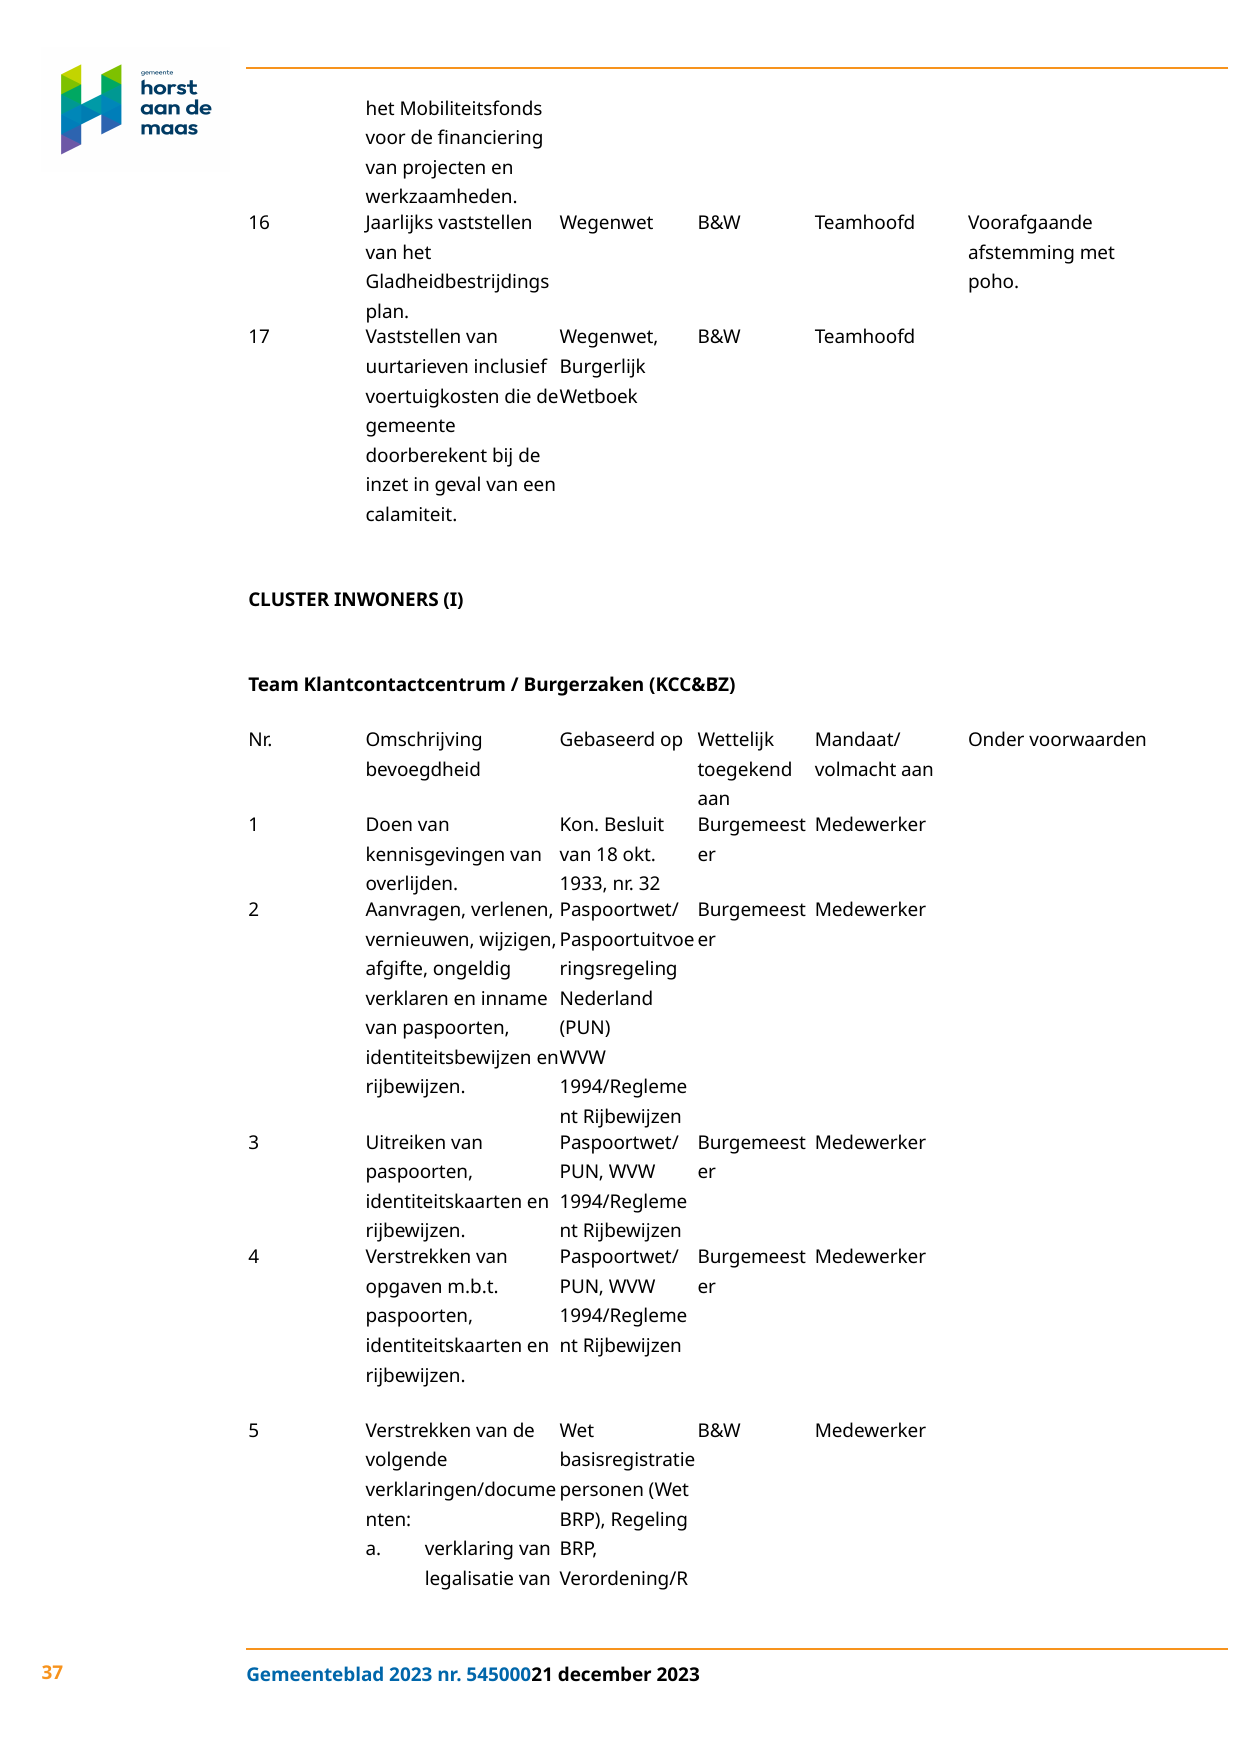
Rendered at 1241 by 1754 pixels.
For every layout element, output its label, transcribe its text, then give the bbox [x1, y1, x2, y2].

table_cell Wettelijk toegekend aan [697, 726, 814, 811]
table_cell Paspoortwet/ Paspoortuitvoeringsregeling Nederland (PUN) WVW 1994/Reglement Rijbewijzen [559, 896, 697, 1129]
table_cell 17 [248, 324, 365, 557]
table_cell Burgemeester [697, 896, 814, 1129]
table_cell Paspoortwet/PUN, WVW 1994/Reglement Rijbewijzen [559, 1244, 697, 1417]
table_cell Medewerker [815, 1417, 968, 1591]
table_cell [968, 1244, 1152, 1417]
table_cell 16 [248, 209, 365, 324]
table_cell [968, 896, 1152, 1129]
table_cell Wegenwet [559, 209, 697, 324]
table_cell Wegenwet, Burgerlijk Wetboek [559, 324, 697, 557]
table_cell Burgemeester [697, 1129, 814, 1243]
table_cell [968, 1417, 1152, 1591]
table_cell Kon. Besluit van 18 okt. 1933, nr. 32 [559, 811, 697, 896]
table_cell Aanvragen, verlenen, vernieuwen, wijzigen, afgifte, ongeldig verklaren en inname van paspoorten, identiteitsbewijzen en rijbewijzen. [365, 896, 559, 1129]
table_cell [968, 811, 1152, 896]
table_cell [815, 95, 968, 209]
table_cell [968, 1129, 1152, 1243]
table_cell 4 [248, 1244, 365, 1417]
table_cell Medewerker [815, 811, 968, 896]
table_cell B&W [697, 209, 814, 324]
table_cell Uitreiken van paspoorten, identiteitskaarten en rijbewijzen. [365, 1129, 559, 1243]
table_cell Nr. [248, 726, 365, 811]
table_cell Vaststellen van uurtarieven inclusief voertuigkosten die de gemeente doorberekent bij de inzet in geval van een calamiteit. [365, 324, 559, 557]
table_cell Onder voorwaarden [968, 726, 1152, 811]
table_cell Jaarlijks vaststellen van het Gladheidbestrijdingsplan. [365, 209, 559, 324]
table_cell [968, 324, 1152, 557]
table_cell [697, 95, 814, 209]
table_cell Doen van kennisgevingen van overlijden. [365, 811, 559, 896]
table_cell Verstrekken van de volgende verklaringen/documenten: verklaring van legalisatie van [365, 1417, 559, 1591]
table_cell Verstrekken van opgaven m.b.t. paspoorten, identiteitskaarten en rijbewijzen. [365, 1244, 559, 1417]
table_cell 1 [248, 811, 365, 896]
table_cell Voorafgaande afstemming met poho. [968, 209, 1152, 324]
table_cell CLUSTER INWONERS (I) [248, 557, 1152, 641]
table_cell Burgemeester [697, 811, 814, 896]
table_cell Omschrijving bevoegdheid [365, 726, 559, 811]
table_cell Team Klantcontactcentrum / Burgerzaken (KCC&BZ) [248, 641, 1152, 726]
table_cell Gebaseerd op [559, 726, 697, 811]
table_cell Burgemeester [697, 1244, 814, 1417]
table_cell [968, 95, 1152, 209]
table_cell Wet basisregistratie personen (Wet BRP), Regeling BRP, Verordening/R [559, 1417, 697, 1591]
table_cell B&W [697, 1417, 814, 1591]
table_cell [248, 95, 365, 209]
table_cell [559, 95, 697, 209]
table_cell Medewerker [815, 896, 968, 1129]
table_cell 5 [248, 1417, 365, 1591]
table_cell Medewerker [815, 1244, 968, 1417]
table_cell Paspoortwet/PUN, WVW 1994/Reglement Rijbewijzen [559, 1129, 697, 1243]
table_cell 3 [248, 1129, 365, 1243]
table_cell Teamhoofd [815, 209, 968, 324]
table_cell Teamhoofd [815, 324, 968, 557]
table_cell Medewerker [815, 1129, 968, 1243]
table_cell 2 [248, 896, 365, 1129]
table_cell het Mobiliteitsfonds voor de financiering van projecten en werkzaamheden. [365, 95, 559, 209]
table_cell Mandaat/volmacht aan [815, 726, 968, 811]
picture [41, 47, 231, 172]
table_cell B&W [697, 324, 814, 557]
